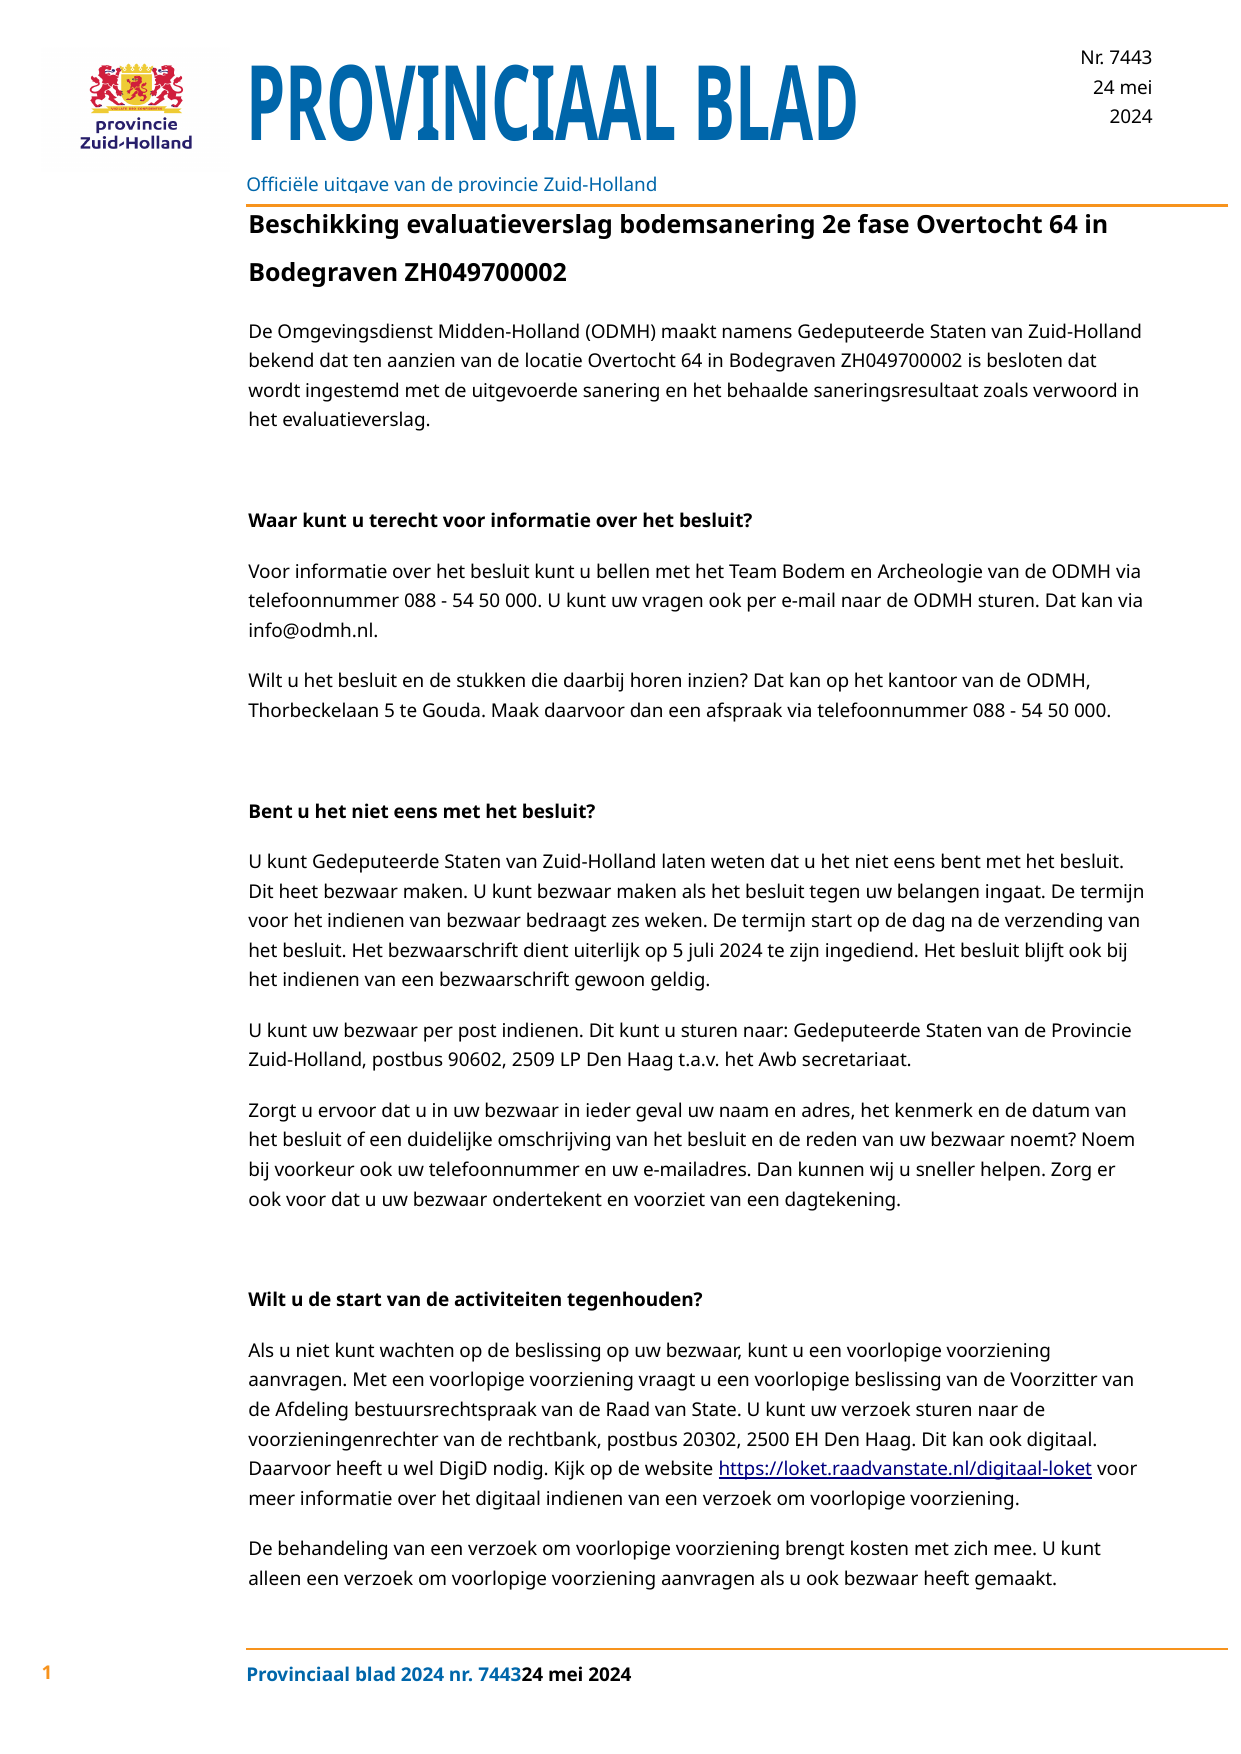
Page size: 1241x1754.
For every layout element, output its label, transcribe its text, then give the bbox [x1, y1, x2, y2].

text Voor informatie over het besluit kunt u bellen met het Team Bodem en Archeologie van de ODMH via telefoonnummer 088 - 54 50 000. U kunt uw vragen ook per e-mail naar de ODMH sturen. Dat kan via info@odmh.nl. [248, 558, 1152, 643]
text Waar kunt u terecht voor informatie over het besluit? [248, 507, 1152, 533]
text Beschikking evaluatieverslag bodemsanering 2e fase Overtocht 64 in Bodegraven ZH049700002 [248, 207, 1152, 288]
text U kunt uw bezwaar per post indienen. Dit kunt u sturen naar: Gedeputeerde Staten van de Provincie Zuid-Holland, postbus 90602, 2509 LP Den Haag t.a.v. het Awb secretariaat. [248, 1017, 1152, 1072]
text Wilt u het besluit en de stukken die daarbij horen inzien? Dat kan op het kantoor van de ODMH, Thorbeckelaan 5 te Gouda. Maak daarvoor dan een afspraak via telefoonnummer 088 - 54 50 000. [248, 667, 1152, 723]
text Zorgt u ervoor dat u in uw bezwaar in ieder geval uw naam en adres, het kenmerk en de datum van het besluit of een duidelijke omschrijving van het besluit en de reden van uw bezwaar noemt? Noem bij voorkeur ook uw telefoonnummer en uw e-mailadres. Dan kunnen wij u sneller helpen. Zorg er ook voor dat u uw bezwaar ondertekent en voorziet van een dagtekening. [248, 1097, 1152, 1212]
text Wilt u de start van de activiteiten tegenhouden? [248, 1287, 1152, 1312]
text U kunt Gedeputeerde Staten van Zuid-Holland laten weten dat u het niet eens bent met het besluit. Dit heet bezwaar maken. U kunt bezwaar maken als het besluit tegen uw belangen ingaat. De termijn voor het indienen van bezwaar bedraagt zes weken. De termijn start op de dag na de verzending van het besluit. Het bezwaarschrift dient uiterlijk op 5 juli 2024 te zijn ingediend. Het besluit blijft ook bij het indienen van een bezwaarschrift gewoon geldig. [248, 848, 1152, 992]
text Bent u het niet eens met het besluit? [248, 798, 1152, 824]
picture [41, 47, 231, 172]
text Als u niet kunt wachten op de beslissing op uw bezwaar, kunt u een voorlopige voorziening aanvragen. Met een voorlopige voorziening vraagt u een voorlopige beslissing van de Voorzitter van de Afdeling bestuursrechtspraak van de Raad van State. U kunt uw verzoek sturen naar de voorzieningenrechter van de rechtbank, postbus 20302, 2500 EH Den Haag. Dit kan ook digitaal. Daarvoor heeft u wel DigiD nodig. Kijk op de website https://loket.raadvanstate.nl/digitaal-loket voor meer informatie over het digitaal indienen van een verzoek om voorlopige voorziening. [248, 1337, 1152, 1511]
text De Omgevingsdienst Midden-Holland (ODMH) maakt namens Gedeputeerde Staten van Zuid-Holland bekend dat ten aanzien van de locatie Overtocht 64 in Bodegraven ZH049700002 is besloten dat wordt ingestemd met de uitgevoerde sanering en het behaalde saneringsresultaat zoals verwoord in het evaluatieverslag. [248, 318, 1152, 432]
text De behandeling van een verzoek om voorlopige voorziening brengt kosten met zich mee. U kunt alleen een verzoek om voorlopige voorziening aanvragen als u ook bezwaar heeft gemaakt. [248, 1535, 1152, 1591]
